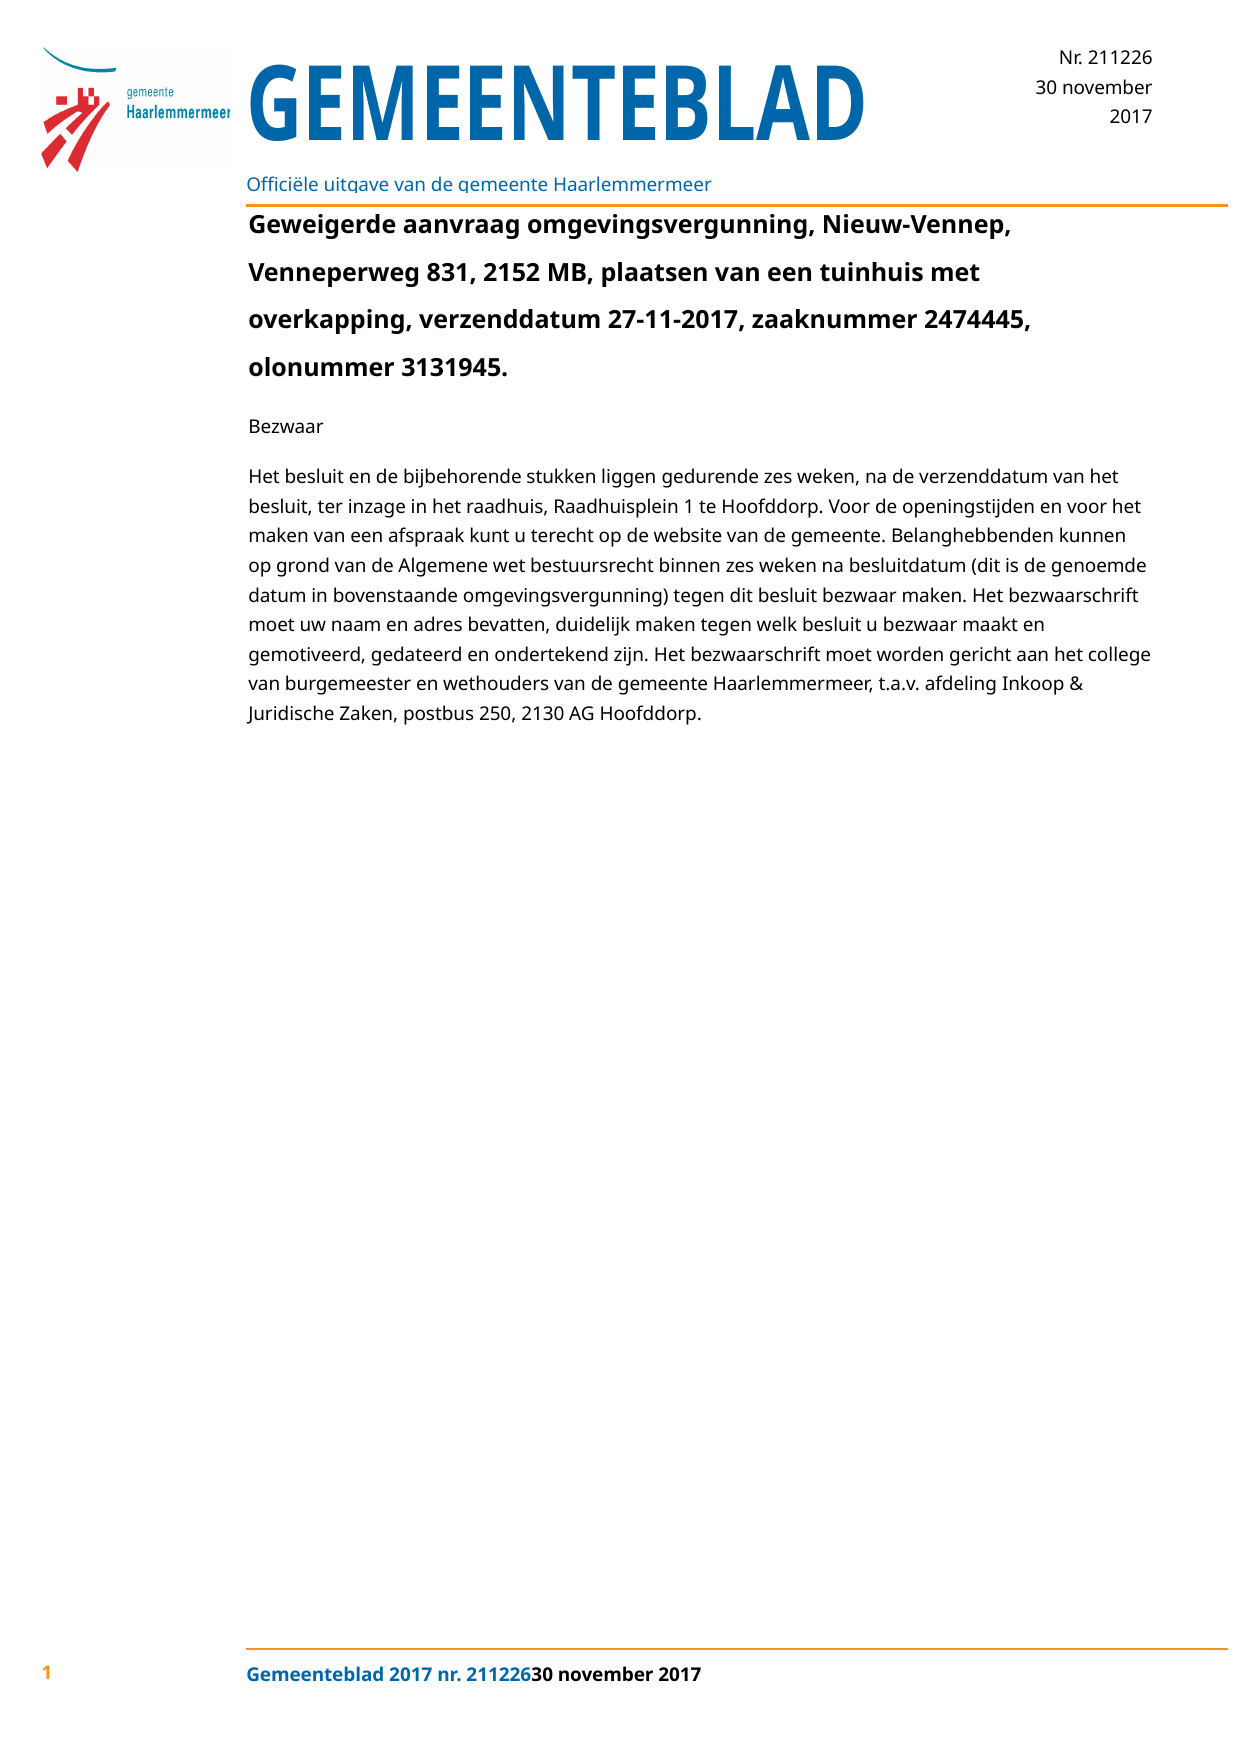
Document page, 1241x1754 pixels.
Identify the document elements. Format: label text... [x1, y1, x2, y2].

text Bezwaar [248, 413, 1152, 439]
text Geweigerde aanvraag omgevingsvergunning, Nieuw-Vennep, Venneperweg 831, 2152 MB, plaatsen van een tuinhuis met overkapping, verzenddatum 27-11-2017, zaaknummer 2474445, olonummer 3131945. [248, 207, 1152, 384]
text Het besluit en de bijbehorende stukken liggen gedurende zes weken, na de verzenddatum van het besluit, ter inzage in het raadhuis, Raadhuisplein 1 te Hoofddorp. Voor de openingstijden en voor het maken van een afspraak kunt u terecht op de website van de gemeente. Belanghebbenden kunnen op grond van de Algemene wet bestuursrecht binnen zes weken na besluitdatum (dit is de genoemde datum in bovenstaande omgevingsvergunning) tegen dit besluit bezwaar maken. Het bezwaarschrift moet uw naam en adres bevatten, duidelijk maken tegen welk besluit u bezwaar maakt en gemotiveerd, gedateerd en ondertekend zijn. Het bezwaarschrift moet worden gericht aan het college van burgemeester en wethouders van de gemeente Haarlemmermeer, t.a.v. afdeling Inkoop & Juridische Zaken, postbus 250, 2130 AG Hoofddorp. [248, 463, 1152, 726]
picture [41, 47, 231, 172]
